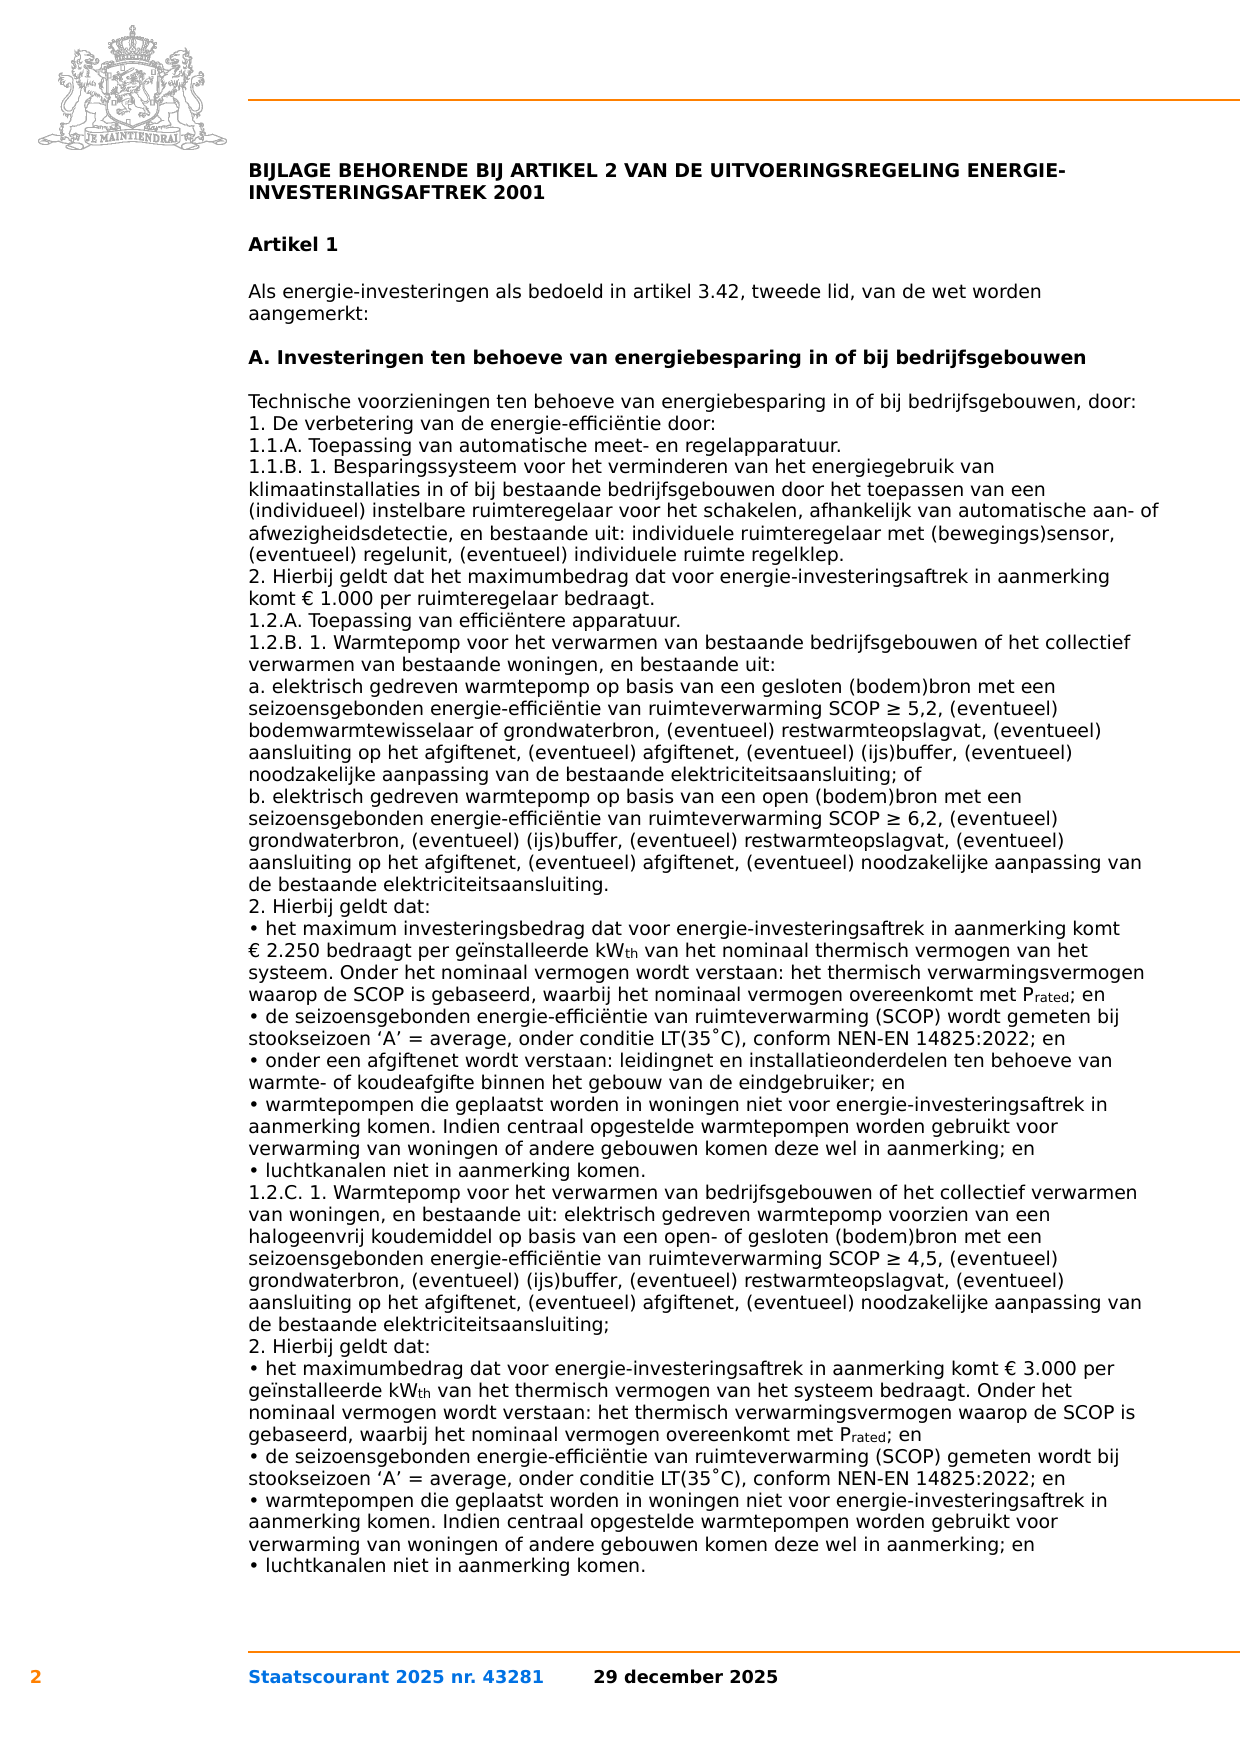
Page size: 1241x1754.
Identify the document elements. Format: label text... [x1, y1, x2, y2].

text • onder een afgiftenet wordt verstaan: leidingnet en installatieonderdelen ten behoeve van warmte- of koudeafgifte binnen het gebouw van de eindgebruiker; en [248, 1050, 1163, 1094]
picture [38, 25, 227, 150]
text Als energie-investeringen als bedoeld in artikel 3.42, tweede lid, van de wet worden aangemerkt: [248, 281, 1163, 325]
text • luchtkanalen niet in aanmerking komen. [248, 1555, 1163, 1577]
text b. elektrisch gedreven warmtepomp op basis van een open (bodem)bron met een seizoensgebonden energie-efficiëntie van ruimteverwarming SCOP ≥ 6,2, (eventueel) grondwaterbron, (eventueel) (ijs)buffer, (eventueel) restwarmteopslagvat, (eventueel) aansluiting op het afgiftenet, (eventueel) afgiftenet, (eventueel) noodzakelijke aanpassing van de bestaande elektriciteitsaansluiting. [248, 786, 1163, 896]
text • warmtepompen die geplaatst worden in woningen niet voor energie-investeringsaftrek in aanmerking komen. Indien centraal opgestelde warmtepompen worden gebruikt voor verwarming van woningen of andere gebouwen komen deze wel in aanmerking; en [248, 1094, 1163, 1160]
text • luchtkanalen niet in aanmerking komen. [248, 1160, 1163, 1182]
text 2. Hierbij geldt dat: [248, 1336, 1163, 1358]
text 1.2.B. 1. Warmtepomp voor het verwarmen van bestaande bedrijfsgebouwen of het collectief verwarmen van bestaande woningen, en bestaande uit: [248, 632, 1163, 676]
text 1.1.A. Toepassing van automatische meet- en regelapparatuur. [248, 434, 1163, 456]
text • de seizoensgebonden energie-efficiëntie van ruimteverwarming (SCOP) gemeten wordt bij stookseizoen ‘A’ = average, onder conditie LT(35˚C), conform NEN-EN 14825:2022; en [248, 1446, 1163, 1489]
text 2. Hierbij geldt dat het maximumbedrag dat voor energie-investeringsaftrek in aanmerking komt € 1.000 per ruimteregelaar bedraagt. [248, 566, 1163, 610]
text • warmtepompen die geplaatst worden in woningen niet voor energie-investeringsaftrek in aanmerking komen. Indien centraal opgestelde warmtepompen worden gebruikt voor verwarming van woningen of andere gebouwen komen deze wel in aanmerking; en [248, 1489, 1163, 1555]
subtitle A. Investeringen ten behoeve van energiebesparing in of bij bedrijfsgebouwen [248, 347, 1163, 369]
text • het maximum investeringsbedrag dat voor energie-investeringsaftrek in aanmerking komt € 2.250 bedraagt per geïnstalleerde kWth van het nominaal thermisch vermogen van het systeem. Onder het nominaal vermogen wordt verstaan: het thermisch verwarmingsvermogen waarop de SCOP is gebaseerd, waarbij het nominaal vermogen overeenkomt met Prated; en [248, 918, 1163, 1006]
text • het maximumbedrag dat voor energie-investeringsaftrek in aanmerking komt € 3.000 per geïnstalleerde kWth van het thermisch vermogen van het systeem bedraagt. Onder het nominaal vermogen wordt verstaan: het thermisch verwarmingsvermogen waarop de SCOP is gebaseerd, waarbij het nominaal vermogen overeenkomt met Prated; en [248, 1358, 1163, 1446]
subtitle BIJLAGE BEHORENDE BIJ ARTIKEL 2 VAN DE UITVOERINGSREGELING ENERGIE-INVESTERINGSAFTREK 2001 [248, 160, 1163, 204]
text • de seizoensgebonden energie-efficiëntie van ruimteverwarming (SCOP) wordt gemeten bij stookseizoen ‘A’ = average, onder conditie LT(35˚C), conform NEN-EN 14825:2022; en [248, 1006, 1163, 1050]
text Technische voorzieningen ten behoeve van energiebesparing in of bij bedrijfsgebouwen, door: [248, 391, 1163, 412]
text 1.2.C. 1. Warmtepomp voor het verwarmen van bedrijfsgebouwen of het collectief verwarmen van woningen, en bestaande uit: elektrisch gedreven warmtepomp voorzien van een halogeenvrij koudemiddel op basis van een open- of gesloten (bodem)bron met een seizoensgebonden energie-efficiëntie van ruimteverwarming SCOP ≥ 4,5, (eventueel) grondwaterbron, (eventueel) (ijs)buffer, (eventueel) restwarmteopslagvat, (eventueel) aansluiting op het afgiftenet, (eventueel) afgiftenet, (eventueel) noodzakelijke aanpassing van de bestaande elektriciteitsaansluiting; [248, 1182, 1163, 1336]
text 1.1.B. 1. Besparingssysteem voor het verminderen van het energiegebruik van klimaatinstallaties in of bij bestaande bedrijfsgebouwen door het toepassen van een (individueel) instelbare ruimteregelaar voor het schakelen, afhankelijk van automatische aan- of afwezigheidsdetectie, en bestaande uit: individuele ruimteregelaar met (bewegings)sensor, (eventueel) regelunit, (eventueel) individuele ruimte regelklep. [248, 456, 1163, 566]
text 2. Hierbij geldt dat: [248, 896, 1163, 918]
text 1. De verbetering van de energie-efficiëntie door: [248, 412, 1163, 434]
text a. elektrisch gedreven warmtepomp op basis van een gesloten (bodem)bron met een seizoensgebonden energie-efficiëntie van ruimteverwarming SCOP ≥ 5,2, (eventueel) bodemwarmtewisselaar of grondwaterbron, (eventueel) restwarmteopslagvat, (eventueel) aansluiting op het afgiftenet, (eventueel) afgiftenet, (eventueel) (ijs)buffer, (eventueel) noodzakelijke aanpassing van de bestaande elektriciteitsaansluiting; of [248, 676, 1163, 786]
subtitle Artikel 1 [248, 234, 1163, 256]
text 1.2.A. Toepassing van efficiëntere apparatuur. [248, 610, 1163, 632]
